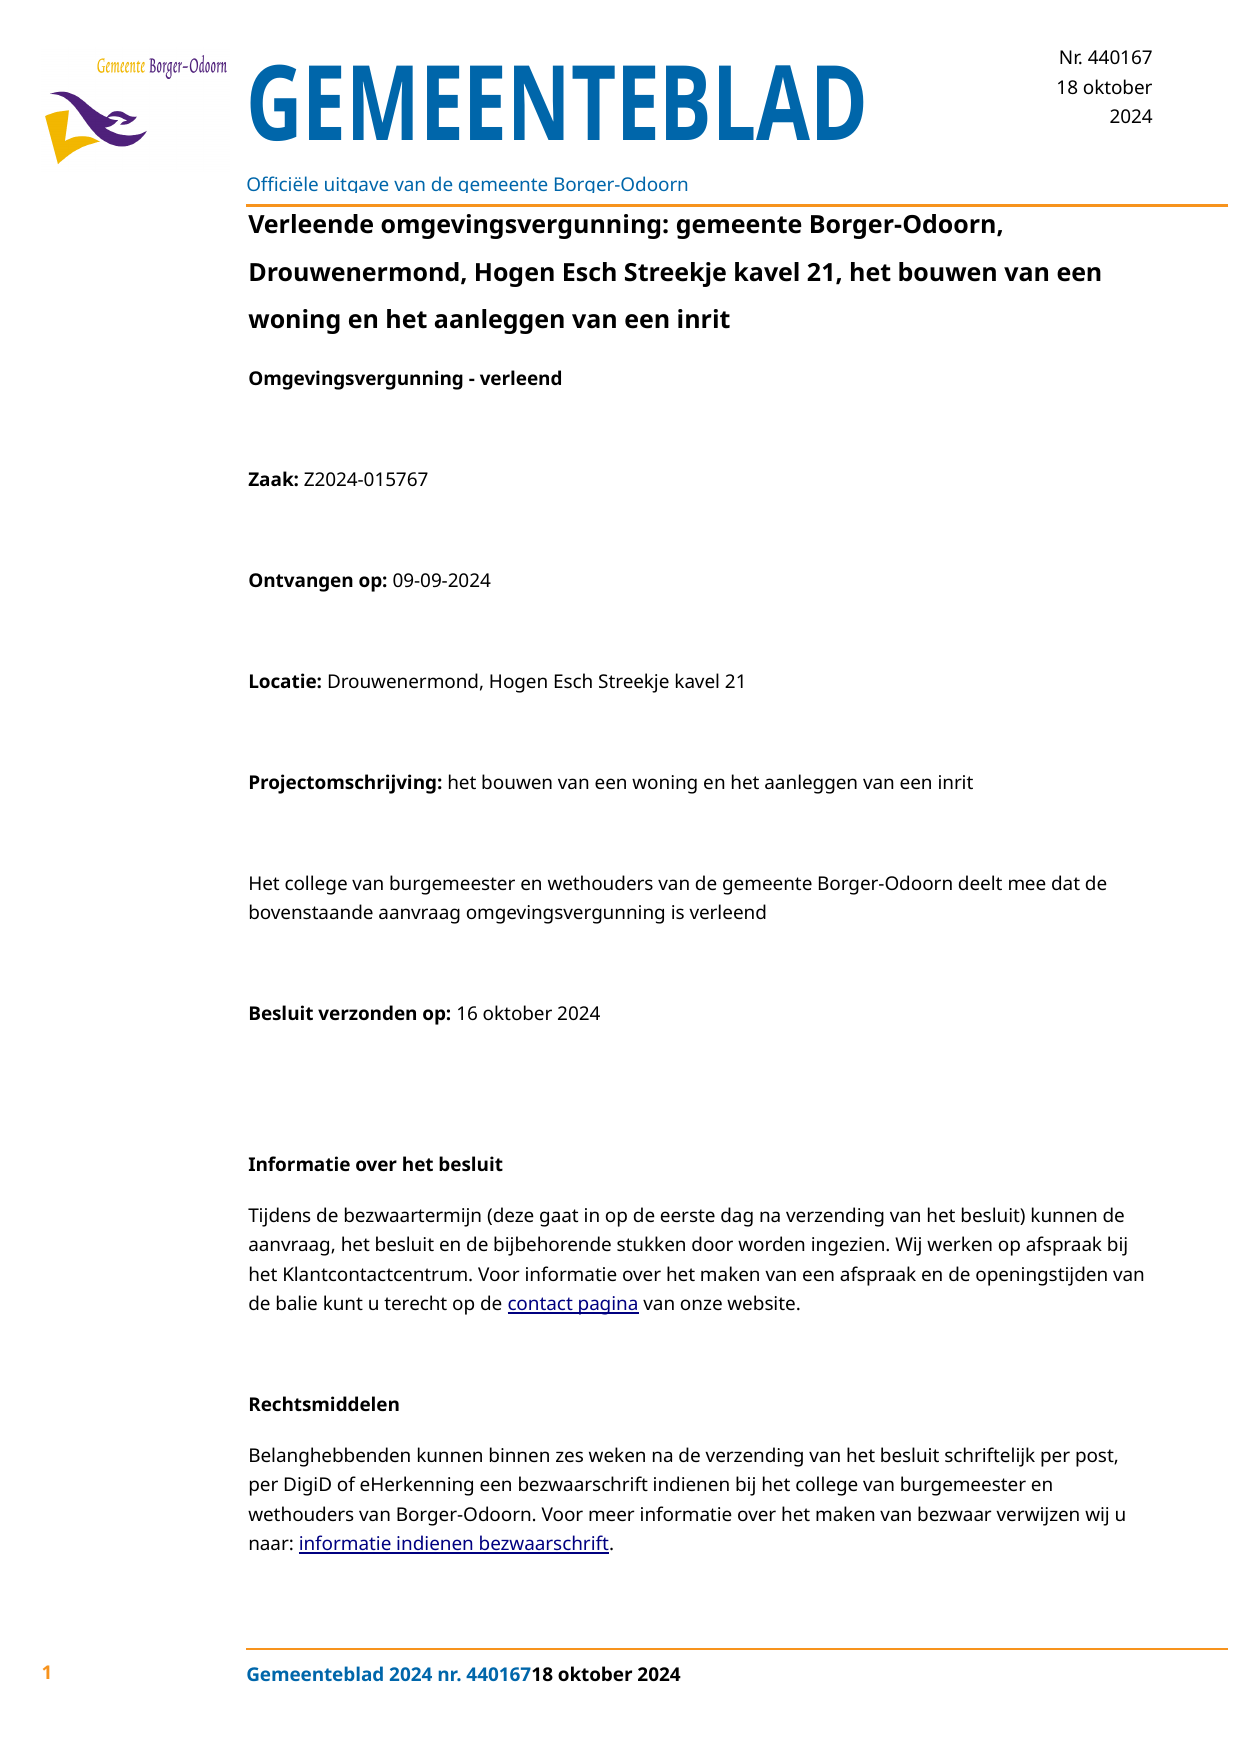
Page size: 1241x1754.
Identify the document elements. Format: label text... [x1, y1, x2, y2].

text Het college van burgemeester en wethouders van de gemeente Borger-Odoorn deelt mee dat de bovenstaande aanvraag omgevingsvergunning is verleend [248, 870, 1152, 925]
text Locatie: Drouwenermond, Hogen Esch Streekje kavel 21 [248, 668, 1152, 694]
text Besluit verzonden op: 16 oktober 2024 [248, 1000, 1152, 1026]
text Informatie over het besluit [248, 1151, 1152, 1177]
text Projectomschrijving: het bouwen van een woning en het aanleggen van een inrit [248, 769, 1152, 794]
text Belanghebbenden kunnen binnen zes weken na de verzending van het besluit schriftelijk per post, per DigiD of eHerkenning een bezwaarschrift indienen bij het college van burgemeester en wethouders van Borger-Odoorn. Voor meer informatie over het maken van bezwaar verwijzen wij u naar: informatie indienen bezwaarschrift. [248, 1442, 1152, 1556]
text Verleende omgevingsvergunning: gemeente Borger-Odoorn, Drouwenermond, Hogen Esch Streekje kavel 21, het bouwen van een woning en het aanleggen van een inrit [248, 207, 1152, 336]
text Ontvangen op: 09-09-2024 [248, 567, 1152, 593]
text Tijdens de bezwaartermijn (deze gaat in op de eerste dag na verzending van het besluit) kunnen de aanvraag, het besluit en de bijbehorende stukken door worden ingezien. Wij werken op afspraak bij het Klantcontactcentrum. Voor informatie over het maken van een afspraak en de openingstijden van de balie kunt u terecht op de contact pagina van onze website. [248, 1202, 1152, 1316]
text Rechtsmiddelen [248, 1391, 1152, 1417]
text Omgevingsvergunning - verleend [248, 366, 1152, 391]
picture [41, 47, 231, 172]
text Zaak: Z2024-015767 [248, 466, 1152, 492]
